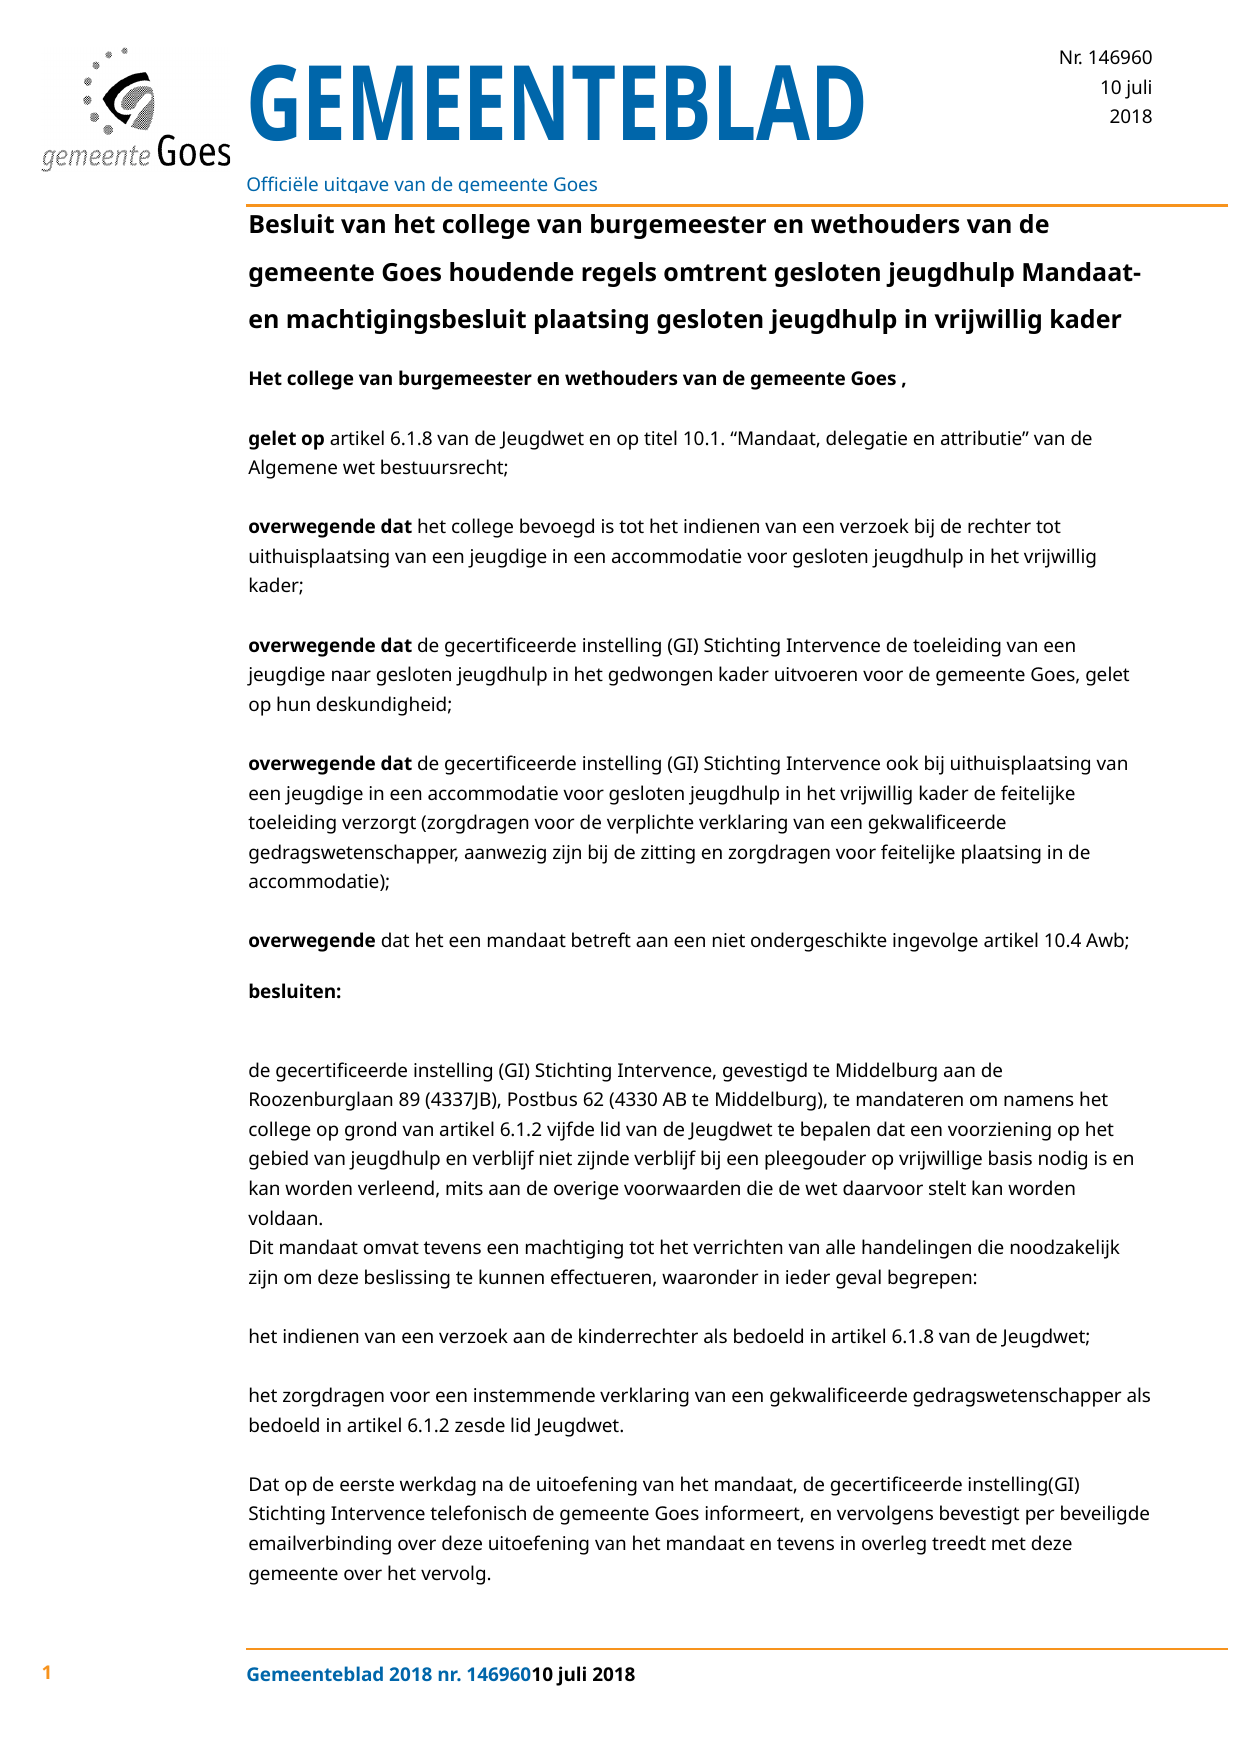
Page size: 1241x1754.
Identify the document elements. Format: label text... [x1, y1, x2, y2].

text Besluit van het college van burgemeester en wethouders van de gemeente Goes houdende regels omtrent gesloten jeugdhulp Mandaat- en machtigingsbesluit plaatsing gesloten jeugdhulp in vrijwillig kader [248, 207, 1152, 336]
text overwegende dat het een mandaat betreft aan een niet ondergeschikte ingevolge artikel 10.4 Awb; [248, 928, 1152, 953]
text gelet op artikel 6.1.8 van de Jeugdwet en op titel 10.1. “Mandaat, delegatie en attributie” van de Algemene wet bestuursrecht; [248, 425, 1152, 480]
text overwegende dat de gecertificeerde instelling (GI) Stichting Intervence de toeleiding van een jeugdige naar gesloten jeugdhulp in het gedwongen kader uitvoeren voor de gemeente Goes, gelet op hun deskundigheid; [248, 632, 1152, 717]
text overwegende dat de gecertificeerde instelling (GI) Stichting Intervence ook bij uithuisplaatsing van een jeugdige in een accommodatie voor gesloten jeugdhulp in het vrijwillig kader de feitelijke toeleiding verzorgt (zorgdragen voor de verplichte verklaring van een gekwalificeerde gedragswetenschapper, aanwezig zijn bij de zitting en zorgdragen voor feitelijke plaatsing in de accommodatie); [248, 750, 1152, 894]
text het zorgdragen voor een instemmende verklaring van een gekwalificeerde gedragswetenschapper als bedoeld in artikel 6.1.2 zesde lid Jeugdwet. [248, 1382, 1152, 1437]
text Het college van burgemeester en wethouders van de gemeente Goes , [248, 366, 1152, 391]
picture [41, 47, 231, 172]
text het indienen van een verzoek aan de kinderrechter als bedoeld in artikel 6.1.8 van de Jeugdwet; [248, 1323, 1152, 1349]
text de gecertificeerde instelling (GI) Stichting Intervence, gevestigd te Middelburg aan de Roozenburglaan 89 (4337JB), Postbus 62 (4330 AB te Middelburg), te mandateren om namens het college op grond van artikel 6.1.2 vijfde lid van de Jeugdwet te bepalen dat een voorziening op het gebied van jeugdhulp en verblijf niet zijnde verblijf bij een pleegouder op vrijwillige basis nodig is en kan worden verleend, mits aan de overige voorwaarden die de wet daarvoor stelt kan worden voldaan. [248, 1057, 1152, 1230]
text besluiten: [248, 978, 1152, 1004]
text Dit mandaat omvat tevens een machtiging tot het verrichten van alle handelingen die noodzakelijk zijn om deze beslissing te kunnen effectueren, waaronder in ieder geval begrepen: [248, 1234, 1152, 1289]
text overwegende dat het college bevoegd is tot het indienen van een verzoek bij de rechter tot uithuisplaatsing van een jeugdige in een accommodatie voor gesloten jeugdhulp in het vrijwillig kader; [248, 513, 1152, 598]
text Dat op de eerste werkdag na de uitoefening van het mandaat, de gecertificeerde instelling(GI) Stichting Intervence telefonisch de gemeente Goes informeert, en vervolgens bevestigt per beveiligde emailverbinding over deze uitoefening van het mandaat en tevens in overleg treedt met deze gemeente over het vervolg. [248, 1471, 1152, 1585]
